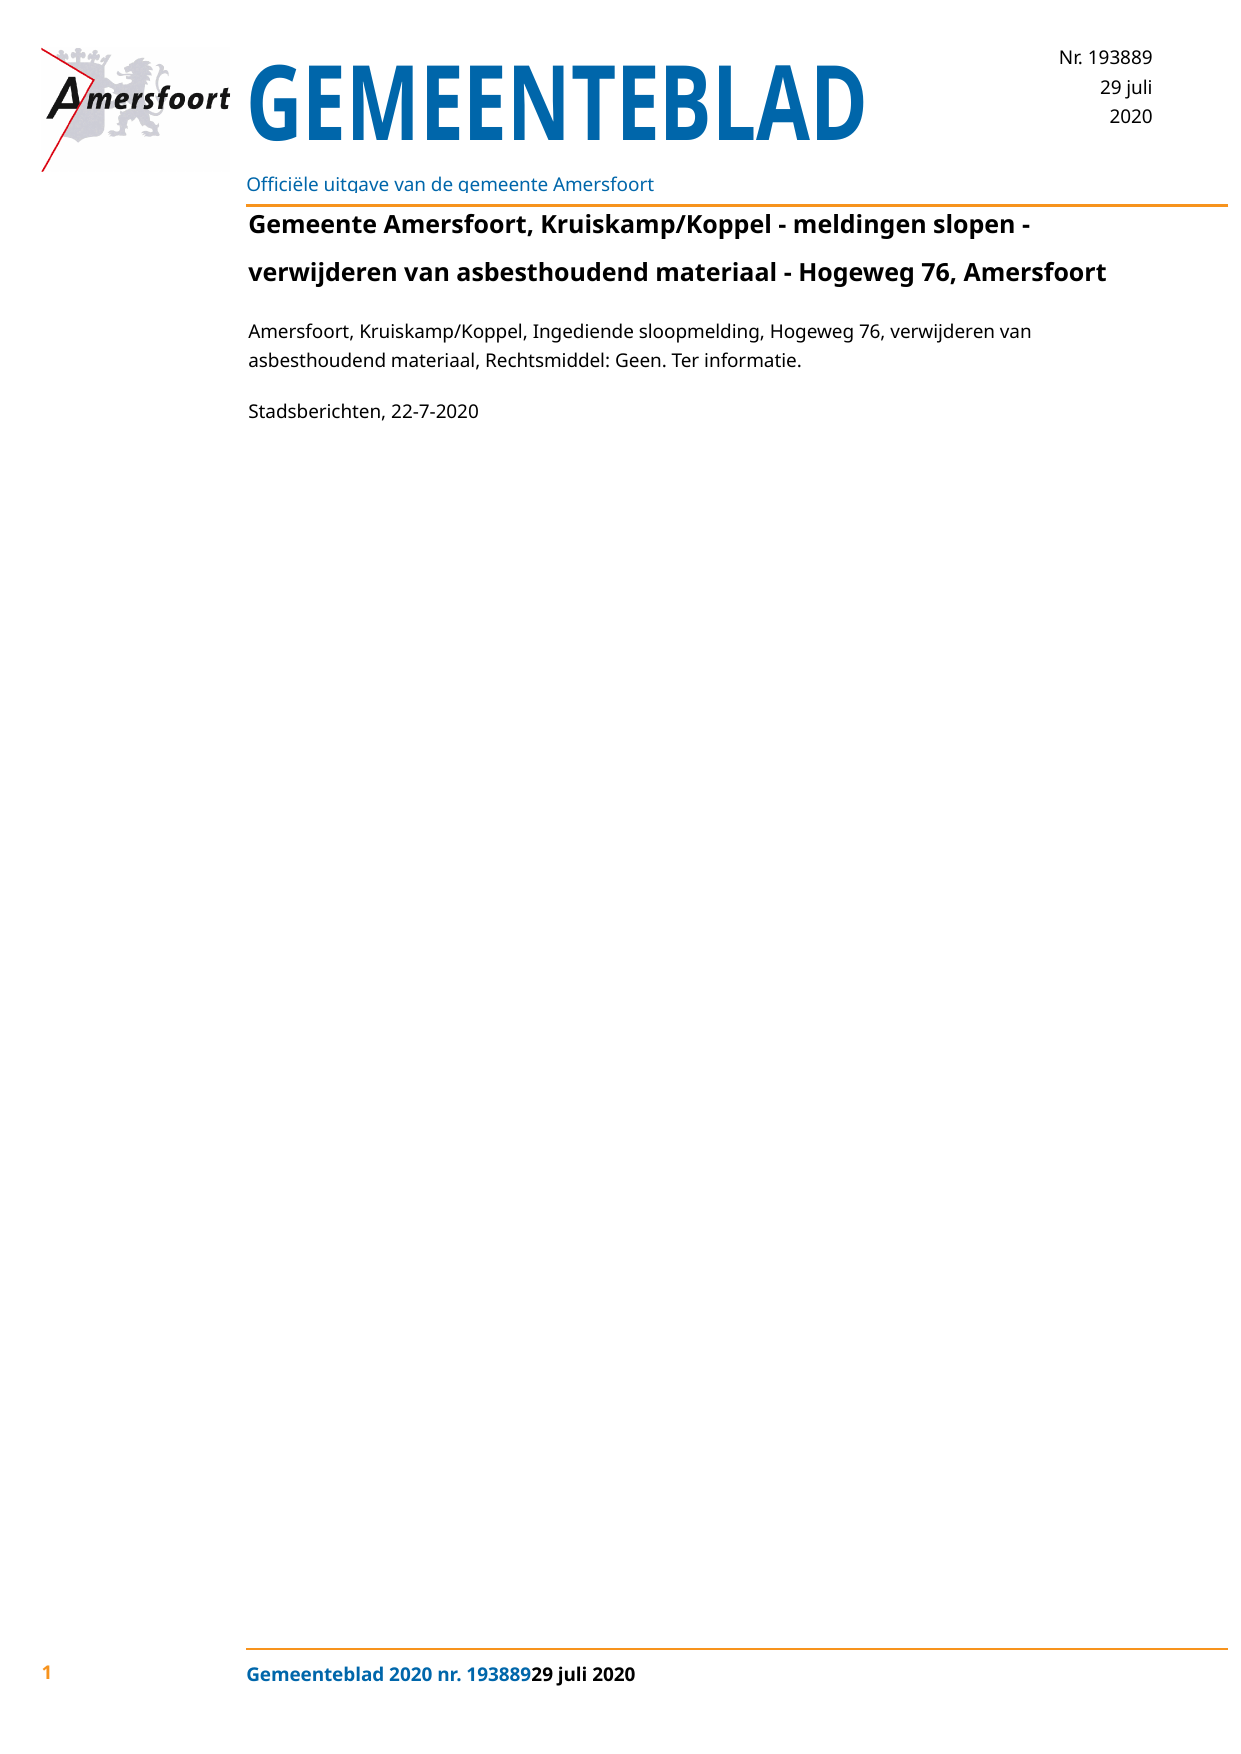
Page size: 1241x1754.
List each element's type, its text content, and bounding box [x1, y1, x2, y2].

text Gemeente Amersfoort, Kruiskamp/Koppel - meldingen slopen - verwijderen van asbesthoudend materiaal - Hogeweg 76, Amersfoort [248, 207, 1152, 288]
text Stadsberichten, 22-7-2020 [248, 398, 1152, 424]
text Amersfoort, Kruiskamp/Koppel, Ingediende sloopmelding, Hogeweg 76, verwijderen van asbesthoudend materiaal, Rechtsmiddel: Geen. Ter informatie. [248, 318, 1152, 373]
picture [41, 47, 231, 172]
